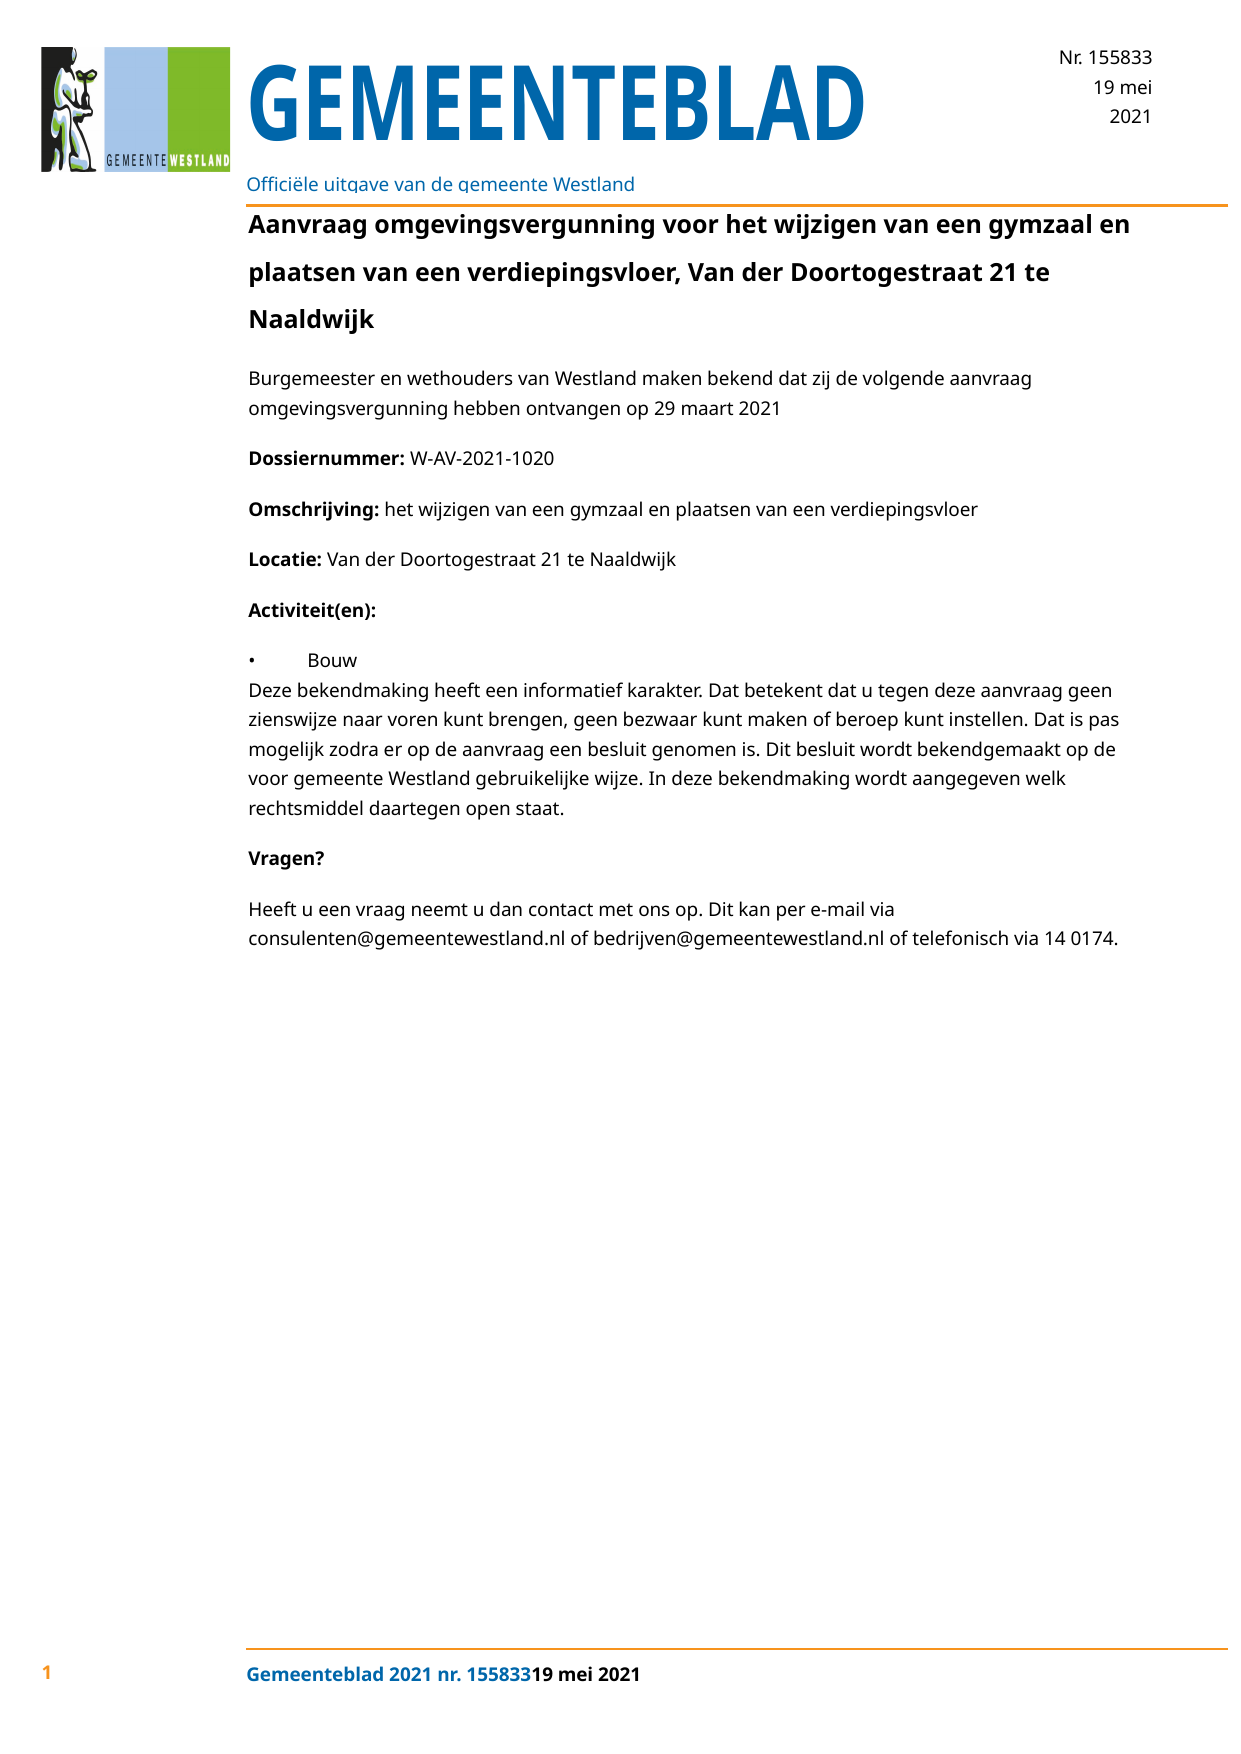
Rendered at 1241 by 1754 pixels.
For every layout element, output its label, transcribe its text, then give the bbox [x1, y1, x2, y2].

text Burgemeester en wethouders van Westland maken bekend dat zij de volgende aanvraag omgevingsvergunning hebben ontvangen op 29 maart 2021 [248, 366, 1152, 421]
text Locatie: Van der Doortogestraat 21 te Naaldwijk [248, 546, 1152, 572]
text Dossiernummer: W-AV-2021-1020 [248, 446, 1152, 471]
text Heeft u een vraag neemt u dan contact met ons op. Dit kan per e-mail via consulenten@gemeentewestland.nl of bedrijven@gemeentewestland.nl of telefonisch via 14 0174. [248, 896, 1152, 951]
text Deze bekendmaking heeft een informatief karakter. Dat betekent dat u tegen deze aanvraag geen zienswijze naar voren kunt brengen, geen bezwaar kunt maken of beroep kunt instellen. Dat is pas mogelijk zodra er op de aanvraag een besluit genomen is. Dit besluit wordt bekendgemaakt op de voor gemeente Westland gebruikelijke wijze. In deze bekendmaking wordt aangegeven welk rechtsmiddel daartegen open staat. [248, 677, 1152, 821]
text Omschrijving: het wijzigen van een gymzaal en plaatsen van een verdiepingsvloer [248, 496, 1152, 522]
text Aanvraag omgevingsvergunning voor het wijzigen van een gymzaal en plaatsen van een verdiepingsvloer, Van der Doortogestraat 21 te Naaldwijk [248, 207, 1152, 336]
text Vragen? [248, 846, 1152, 871]
picture [41, 47, 231, 172]
list Bouw [248, 647, 1152, 673]
text Activiteit(en): [248, 597, 1152, 622]
